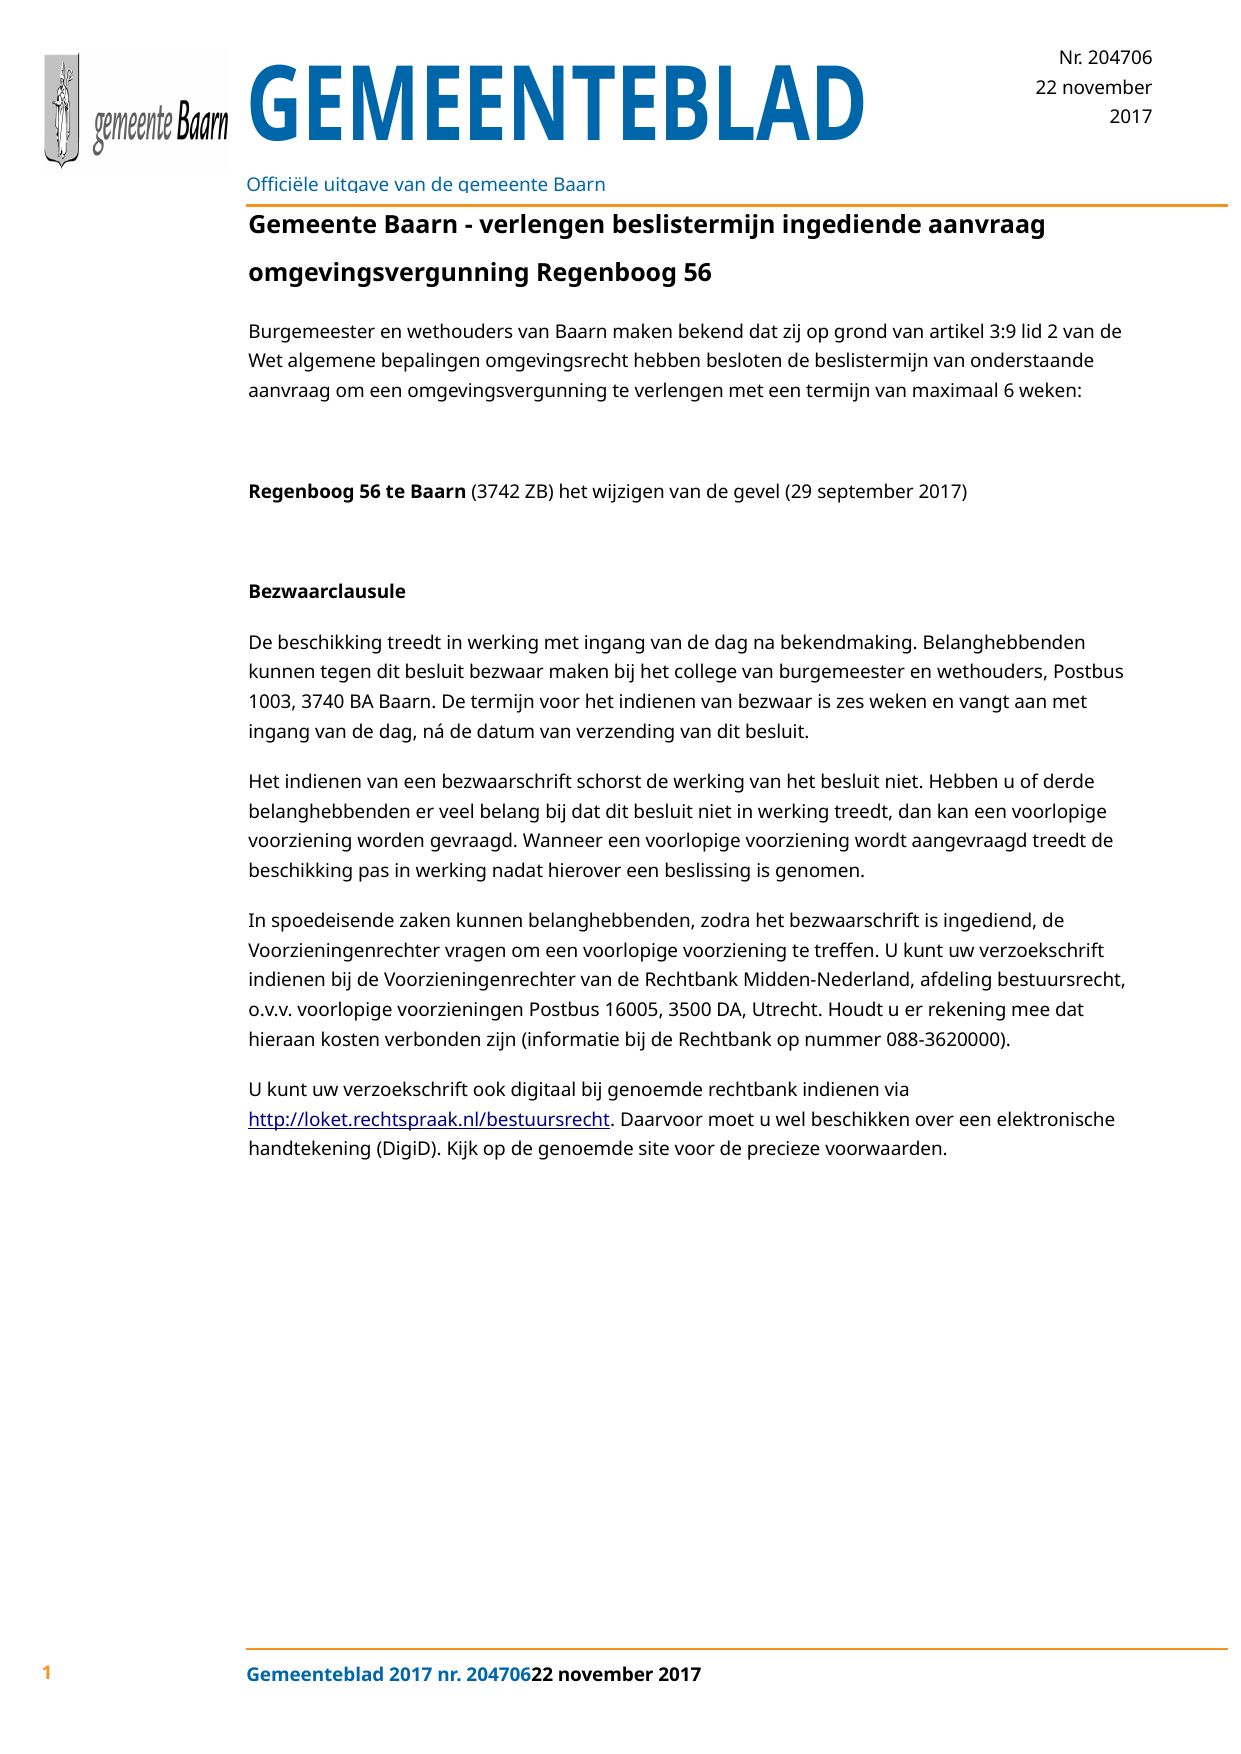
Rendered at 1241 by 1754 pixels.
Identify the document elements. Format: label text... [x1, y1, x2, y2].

text In spoedeisende zaken kunnen belanghebbenden, zodra het bezwaarschrift is ingediend, de Voorzieningenrechter vragen om een voorlopige voorziening te treffen. U kunt uw verzoekschrift indienen bij de Voorzieningenrechter van de Rechtbank Midden-Nederland, afdeling bestuursrecht, o.v.v. voorlopige voorzieningen Postbus 16005, 3500 DA, Utrecht. Houdt u er rekening mee dat hieraan kosten verbonden zijn (informatie bij de Rechtbank op nummer 088-3620000). [248, 907, 1152, 1052]
text De beschikking treedt in werking met ingang van de dag na bekendmaking. Belanghebbenden kunnen tegen dit besluit bezwaar maken bij het college van burgemeester en wethouders, Postbus 1003, 3740 BA Baarn. De termijn voor het indienen van bezwaar is zes weken en vangt aan met ingang van de dag, ná de datum van verzending van dit besluit. [248, 629, 1152, 744]
picture [41, 47, 231, 172]
text Regenboog 56 te Baarn (3742 ZB) het wijzigen van de gevel (29 september 2017) [248, 478, 1152, 504]
text Burgemeester en wethouders van Baarn maken bekend dat zij op grond van artikel 3:9 lid 2 van de Wet algemene bepalingen omgevingsrecht hebben besloten de beslistermijn van onderstaande aanvraag om een omgevingsvergunning te verlengen met een termijn van maximaal 6 weken: [248, 318, 1152, 403]
text U kunt uw verzoekschrift ook digitaal bij genoemde rechtbank indienen via http://loket.rechtspraak.nl/bestuursrecht. Daarvoor moet u wel beschikken over een elektronische handtekening (DigiD). Kijk op de genoemde site voor de precieze voorwaarden. [248, 1076, 1152, 1161]
text Het indienen van een bezwaarschrift schorst de werking van het besluit niet. Hebben u of derde belanghebbenden er veel belang bij dat dit besluit niet in werking treedt, dan kan een voorlopige voorziening worden gevraagd. Wanneer een voorlopige voorziening wordt aangevraagd treedt de beschikking pas in werking nadat hierover een beslissing is genomen. [248, 768, 1152, 883]
text Gemeente Baarn - verlengen beslistermijn ingediende aanvraag omgevingsvergunning Regenboog 56 [248, 207, 1152, 288]
text Bezwaarclausule [248, 579, 1152, 604]
